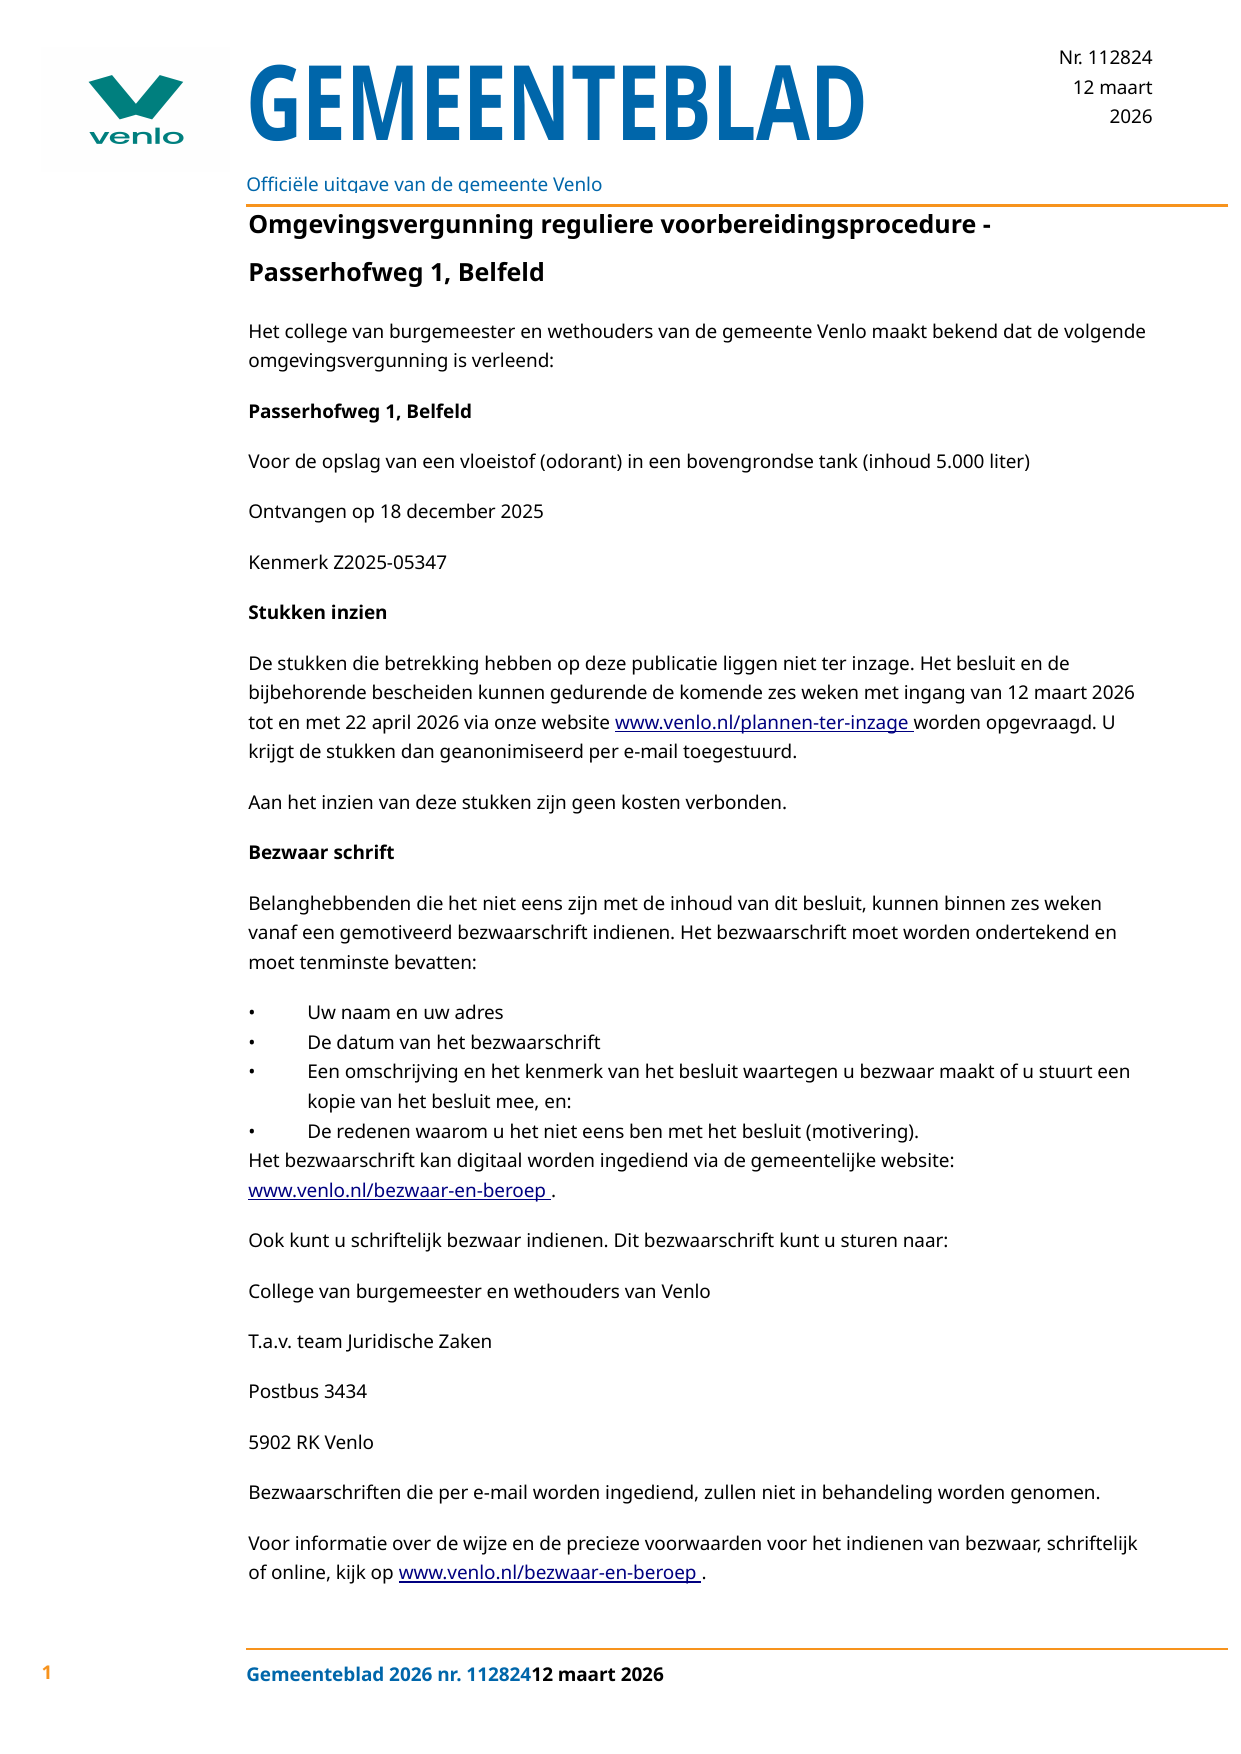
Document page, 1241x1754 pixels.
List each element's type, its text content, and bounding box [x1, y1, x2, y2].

list Uw naam en uw adres [248, 999, 1152, 1025]
text Bezwaarschriften die per e-mail worden ingediend, zullen niet in behandeling worden genomen. [248, 1479, 1152, 1505]
text Omgevingsvergunning reguliere voorbereidingsprocedure - Passerhofweg 1, Belfeld [248, 207, 1152, 288]
text Postbus 3434 [248, 1379, 1152, 1404]
picture [41, 47, 231, 172]
text Kenmerk Z2025-05347 [248, 549, 1152, 575]
text De stukken die betrekking hebben op deze publicatie liggen niet ter inzage. Het besluit en de bijbehorende bescheiden kunnen gedurende de komende zes weken met ingang van 12 maart 2026 tot en met 22 april 2026 via onze website www.venlo.nl/plannen-ter-inzage worden opgevraagd. U krijgt de stukken dan geanonimiseerd per e-mail toegestuurd. [248, 650, 1152, 764]
text Voor de opslag van een vloeistof (odorant) in een bovengrondse tank (inhoud 5.000 liter) [248, 448, 1152, 474]
text Ontvangen op 18 december 2025 [248, 499, 1152, 524]
text Voor informatie over de wijze en de precieze voorwaarden voor het indienen van bezwaar, schriftelijk of online, kijk op www.venlo.nl/bezwaar-en-beroep . [248, 1530, 1152, 1585]
list De redenen waarom u het niet eens ben met het besluit (motivering). [248, 1118, 1152, 1144]
text T.a.v. team Juridische Zaken [248, 1328, 1152, 1354]
text 5902 RK Venlo [248, 1429, 1152, 1455]
text Ook kunt u schriftelijk bezwaar indienen. Dit bezwaarschrift kunt u sturen naar: [248, 1227, 1152, 1253]
text Aan het inzien van deze stukken zijn geen kosten verbonden. [248, 789, 1152, 815]
text Belanghebbenden die het niet eens zijn met de inhoud van dit besluit, kunnen binnen zes weken vanaf een gemotiveerd bezwaarschrift indienen. Het bezwaarschrift moet worden ondertekend en moet tenminste bevatten: [248, 890, 1152, 975]
list Een omschrijving en het kenmerk van het besluit waartegen u bezwaar maakt of u stuurt een kopie van het besluit mee, en: [248, 1059, 1152, 1114]
text Het bezwaarschrift kan digitaal worden ingediend via de gemeentelijke website: www.venlo.nl/bezwaar-en-beroep . [248, 1147, 1152, 1203]
text Het college van burgemeester en wethouders van de gemeente Venlo maakt bekend dat de volgende omgevingsvergunning is verleend: [248, 318, 1152, 373]
text Bezwaar schrift [248, 839, 1152, 865]
text Passerhofweg 1, Belfeld [248, 398, 1152, 424]
text Stukken inzien [248, 599, 1152, 625]
list De datum van het bezwaarschrift [248, 1029, 1152, 1055]
text College van burgemeester en wethouders van Venlo [248, 1278, 1152, 1304]
